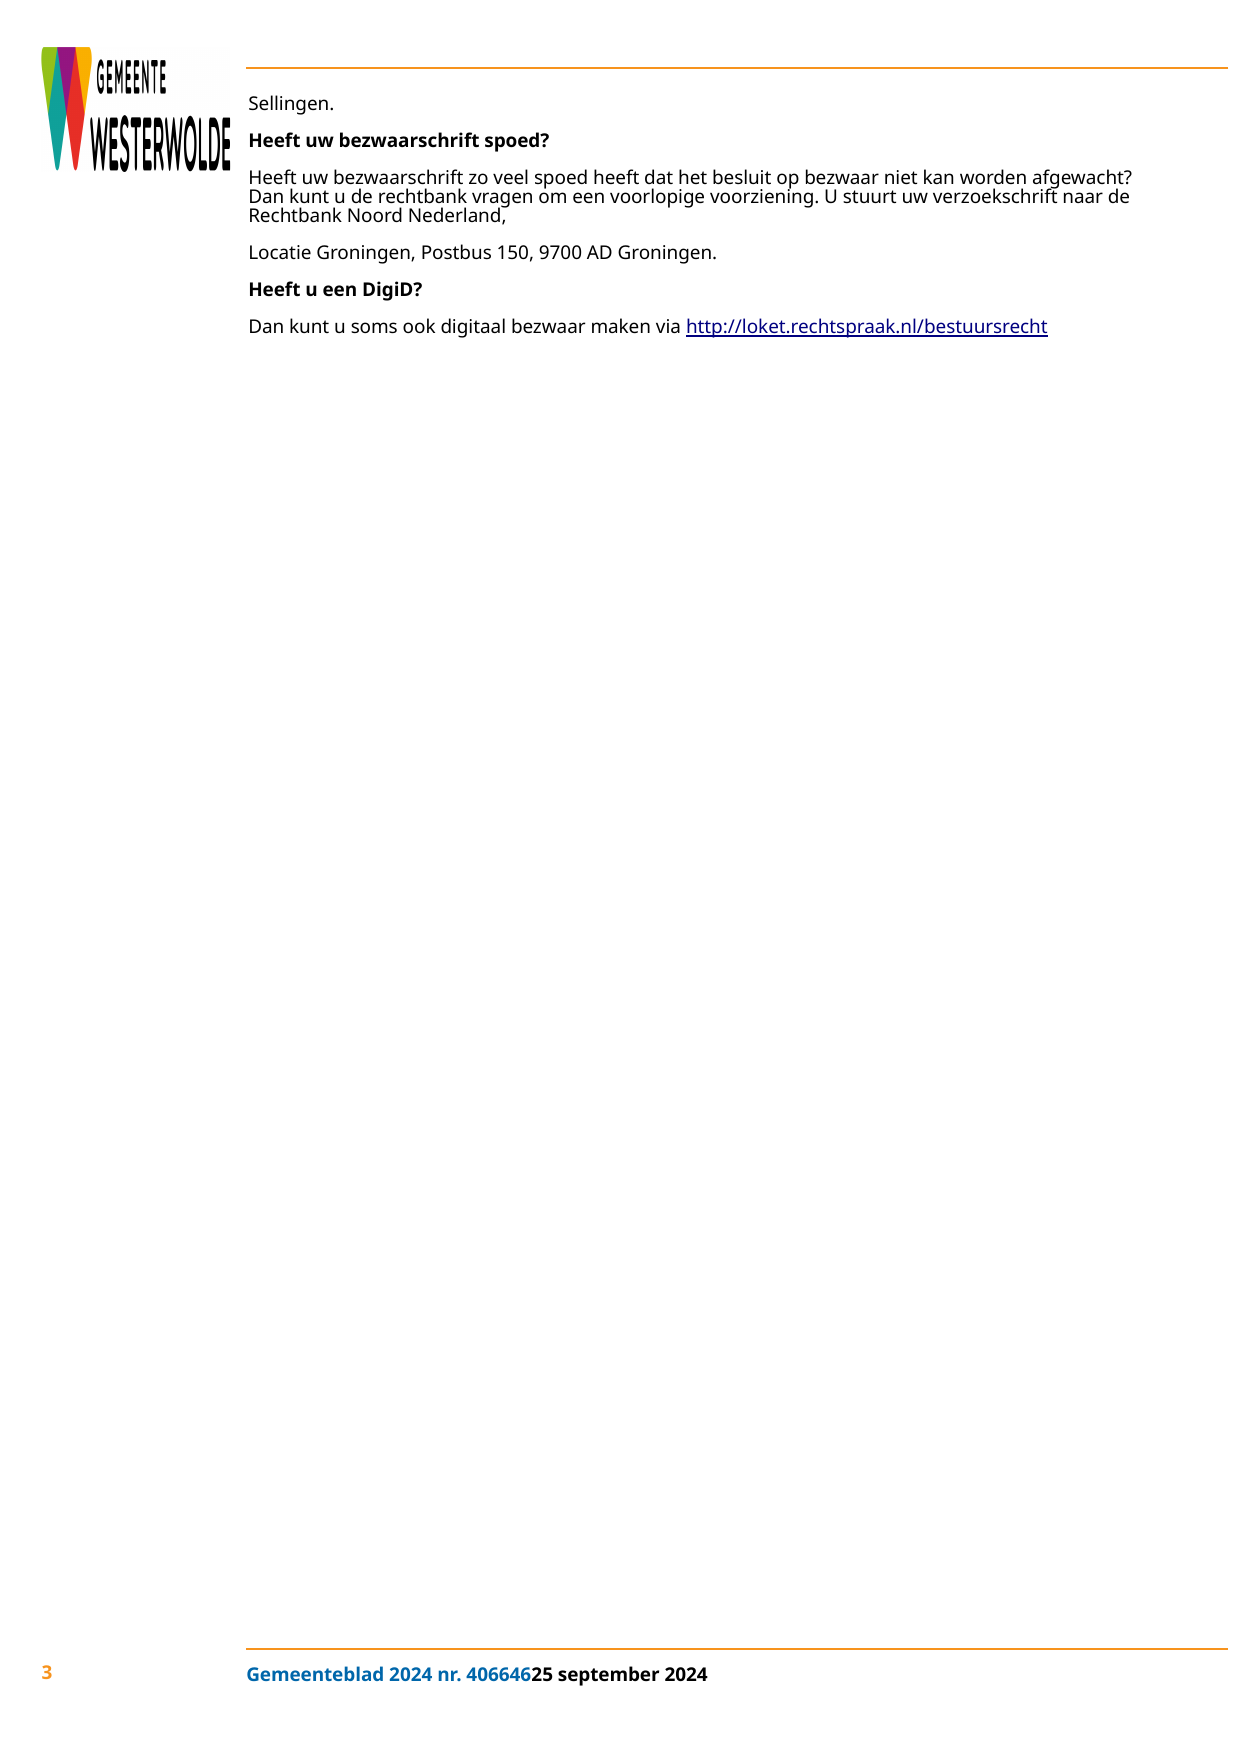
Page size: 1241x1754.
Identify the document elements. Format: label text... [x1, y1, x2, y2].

text Heeft uw bezwaarschrift zo veel spoed heeft dat het besluit op bezwaar niet kan worden afgewacht? Dan kunt u de rechtbank vragen om een voorlopige voorziening. U stuurt uw verzoekschrift naar de Rechtbank Noord Nederland, [248, 169, 1152, 227]
text Dan kunt u soms ook digitaal bezwaar maken via http://loket.rechtspraak.nl/bestuursrecht [248, 318, 1152, 337]
text Sellingen. [248, 95, 1152, 114]
picture [41, 47, 231, 172]
text Heeft u een DigiD? [248, 281, 1152, 301]
text Locatie Groningen, Postbus 150, 9700 AD Groningen. [248, 244, 1152, 263]
text Heeft uw bezwaarschrift spoed? [248, 132, 1152, 151]
